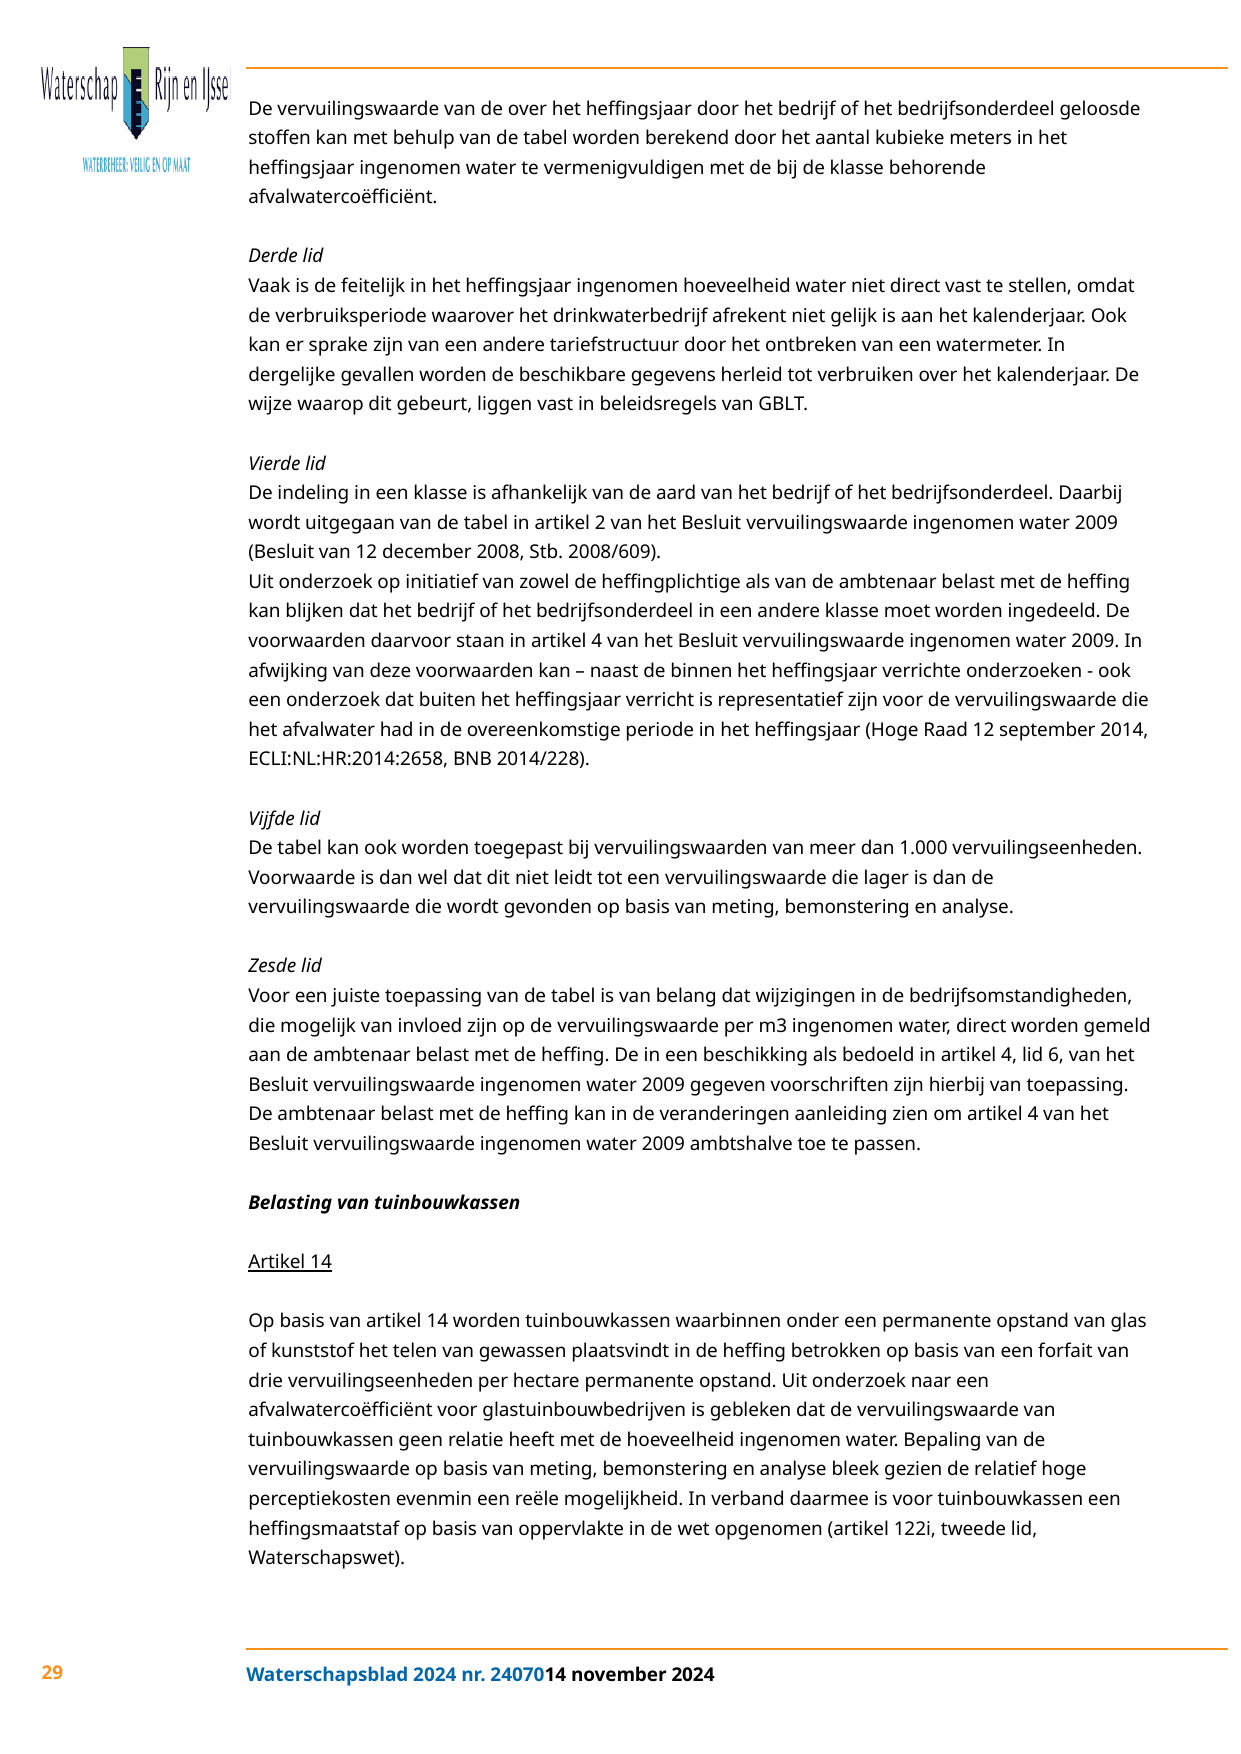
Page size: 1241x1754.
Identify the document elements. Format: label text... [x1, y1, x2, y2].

text De vervuilingswaarde van de over het heffingsjaar door het bedrijf of het bedrijfsonderdeel geloosde stoffen kan met behulp van de tabel worden berekend door het aantal kubieke meters in het heffingsjaar ingenomen water te vermenigvuldigen met de bij de klasse behorende afvalwatercoëfficiënt. [248, 95, 1152, 209]
text Derde lid [248, 243, 1152, 268]
text Zesde lid [248, 953, 1152, 978]
text Vierde lid [248, 450, 1152, 476]
text Op basis van artikel 14 worden tuinbouwkassen waarbinnen onder een permanente opstand van glas of kunststof het telen van gewassen plaatsvindt in de heffing betrokken op basis van een forfait van drie vervuilingseenheden per hectare permanente opstand. Uit onderzoek naar een afvalwatercoëfficiënt voor glastuinbouwbedrijven is gebleken dat de vervuilingswaarde van tuinbouwkassen geen relatie heeft met de hoeveelheid ingenomen water. Bepaling van de vervuilingswaarde op basis van meting, bemonstering en analyse bleek gezien de relatief hoge perceptiekosten evenmin een reële mogelijkheid. In verband daarmee is voor tuinbouwkassen een heffingsmaatstaf op basis van oppervlakte in de wet opgenomen (artikel 122i, tweede lid, Waterschapswet). [248, 1308, 1152, 1570]
text Belasting van tuinbouwkassen [248, 1189, 1152, 1215]
text De tabel kan ook worden toegepast bij vervuilingswaarden van meer dan 1.000 vervuilingseenheden. Voorwaarde is dan wel dat dit niet leidt tot een vervuilingswaarde die lager is dan de vervuilingswaarde die wordt gevonden op basis van meting, bemonstering en analyse. [248, 834, 1152, 919]
text Voor een juiste toepassing van de tabel is van belang dat wijzigingen in de bedrijfsomstandigheden, die mogelijk van invloed zijn op de vervuilingswaarde per m3 ingenomen water, direct worden gemeld aan de ambtenaar belast met de heffing. De in een beschikking als bedoeld in artikel 4, lid 6, van het Besluit vervuilingswaarde ingenomen water 2009 gegeven voorschriften zijn hierbij van toepassing. De ambtenaar belast met de heffing kan in de veranderingen aanleiding zien om artikel 4 van het Besluit vervuilingswaarde ingenomen water 2009 ambtshalve toe te passen. [248, 982, 1152, 1156]
text Vaak is de feitelijk in het heffingsjaar ingenomen hoeveelheid water niet direct vast te stellen, omdat de verbruiksperiode waarover het drinkwaterbedrijf afrekent niet gelijk is aan het kalenderjaar. Ook kan er sprake zijn van een andere tariefstructuur door het ontbreken van een watermeter. In dergelijke gevallen worden de beschikbare gegevens herleid tot verbruiken over het kalenderjaar. De wijze waarop dit gebeurt, liggen vast in beleidsregels van GBLT. [248, 272, 1152, 416]
text Vijfde lid [248, 805, 1152, 831]
text Artikel 14 [248, 1248, 1152, 1274]
picture [41, 47, 231, 172]
text De indeling in een klasse is afhankelijk van de aard van het bedrijf of het bedrijfsonderdeel. Daarbij wordt uitgegaan van de tabel in artikel 2 van het Besluit vervuilingswaarde ingenomen water 2009 (Besluit van 12 december 2008, Stb. 2008/609). [248, 479, 1152, 564]
text Uit onderzoek op initiatief van zowel de heffingplichtige als van de ambtenaar belast met de heffing kan blijken dat het bedrijf of het bedrijfsonderdeel in een andere klasse moet worden ingedeeld. De voorwaarden daarvoor staan in artikel 4 van het Besluit vervuilingswaarde ingenomen water 2009. In afwijking van deze voorwaarden kan – naast de binnen het heffingsjaar verrichte onderzoeken - ook een onderzoek dat buiten het heffingsjaar verricht is representatief zijn voor de vervuilingswaarde die het afvalwater had in de overeenkomstige periode in het heffingsjaar (Hoge Raad 12 september 2014, ECLI:NL:HR:2014:2658, BNB 2014/228). [248, 568, 1152, 771]
